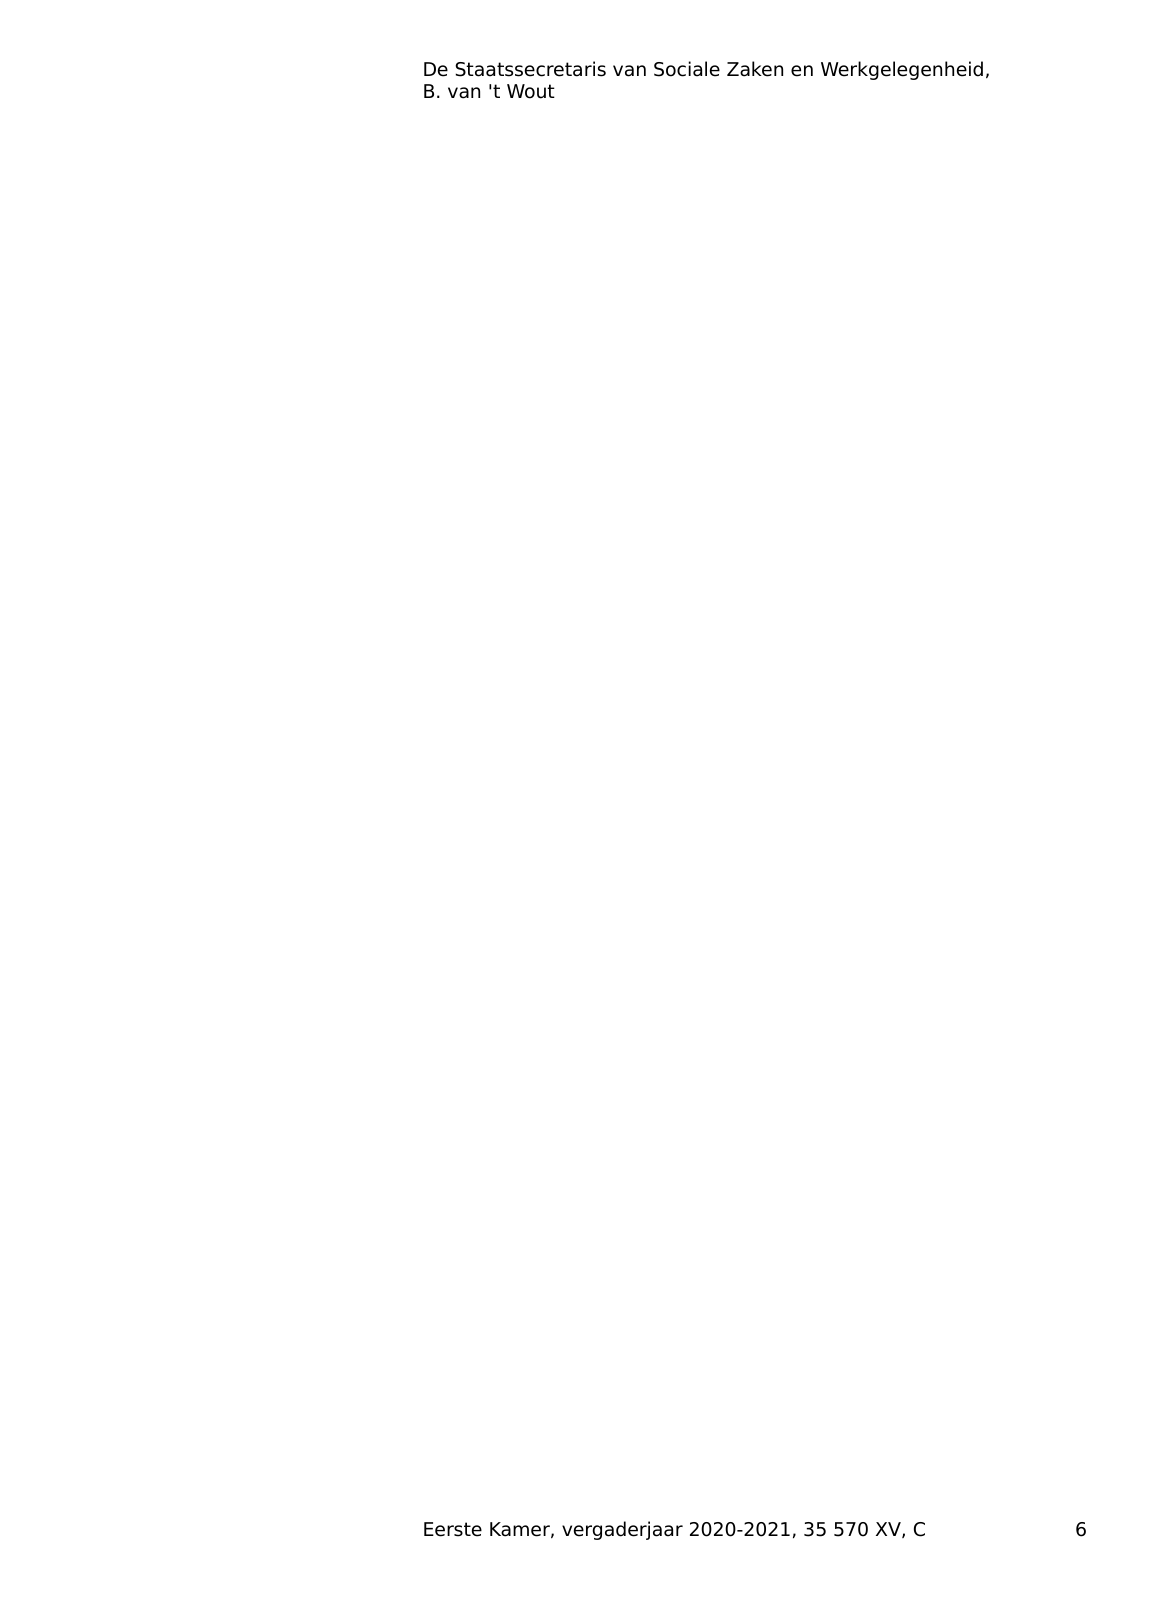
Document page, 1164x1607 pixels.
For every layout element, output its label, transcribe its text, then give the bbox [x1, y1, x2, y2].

text De Staatssecretaris van Sociale Zaken en Werkgelegenheid, B. van 't Wout [422, 59, 1087, 103]
